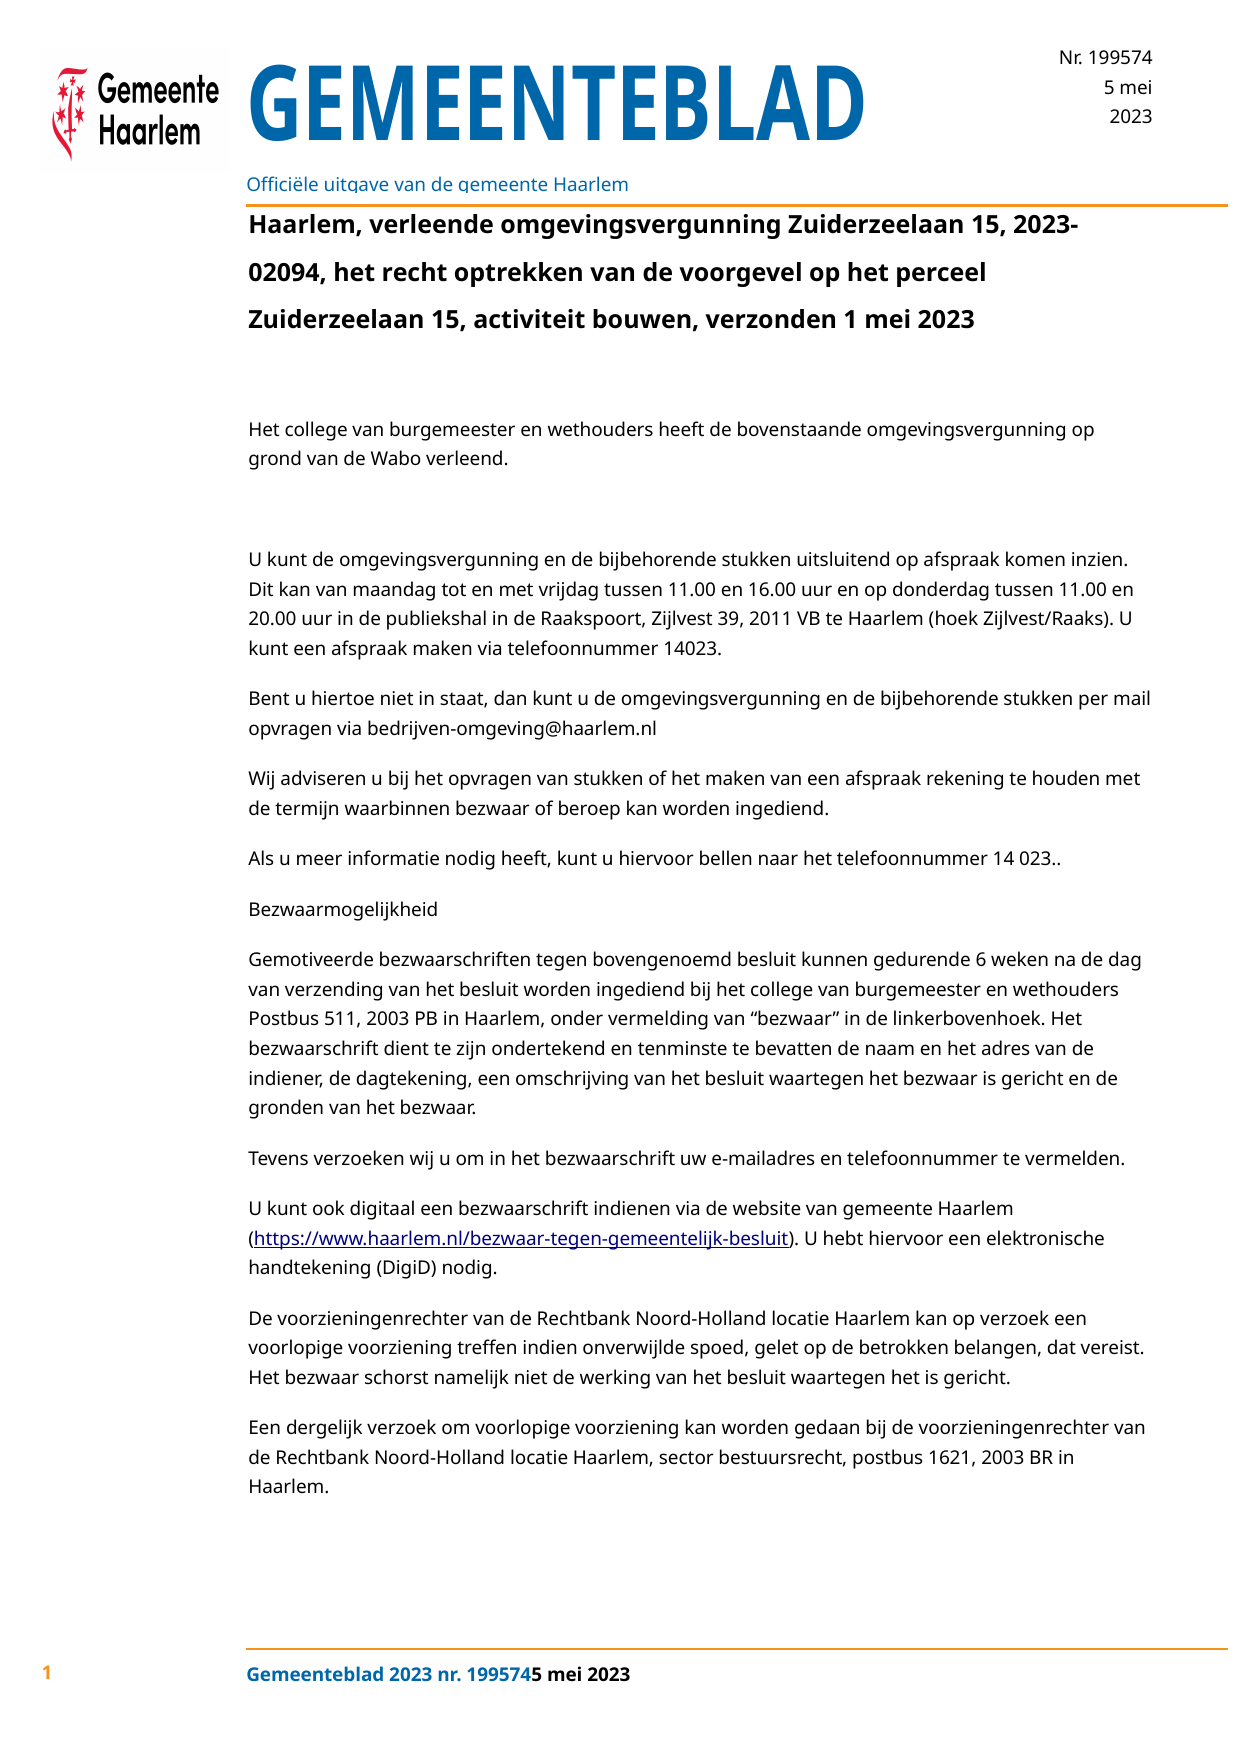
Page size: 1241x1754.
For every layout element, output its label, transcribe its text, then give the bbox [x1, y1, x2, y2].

text De voorzieningenrechter van de Rechtbank Noord-Holland locatie Haarlem kan op verzoek een voorlopige voorziening treffen indien onverwijlde spoed, gelet op de betrokken belangen, dat vereist. Het bezwaar schorst namelijk niet de werking van het besluit waartegen het is gericht. [248, 1305, 1152, 1389]
text U kunt ook digitaal een bezwaarschrift indienen via de website van gemeente Haarlem (https://www.haarlem.nl/bezwaar-tegen-gemeentelijk-besluit). U hebt hiervoor een elektronische handtekening (DigiD) nodig. [248, 1195, 1152, 1280]
picture [41, 47, 231, 172]
text Het college van burgemeester en wethouders heeft de bovenstaande omgevingsvergunning op grond van de Wabo verleend. [248, 416, 1152, 471]
text Als u meer informatie nodig heeft, kunt u hiervoor bellen naar het telefoonnummer 14 023.. [248, 846, 1152, 871]
text Een dergelijk verzoek om voorlopige voorziening kan worden gedaan bij de voorzieningenrechter van de Rechtbank Noord-Holland locatie Haarlem, sector bestuursrecht, postbus 1621, 2003 BR in Haarlem. [248, 1414, 1152, 1499]
text Tevens verzoeken wij u om in het bezwaarschrift uw e-mailadres en telefoonnummer te vermelden. [248, 1145, 1152, 1170]
text Haarlem, verleende omgevingsvergunning Zuiderzeelaan 15, 2023-02094, het recht optrekken van de voorgevel op het perceel Zuiderzeelaan 15, activiteit bouwen, verzonden 1 mei 2023 [248, 207, 1152, 336]
text Bent u hiertoe niet in staat, dan kunt u de omgevingsvergunning en de bijbehorende stukken per mail opvragen via bedrijven-omgeving@haarlem.nl [248, 686, 1152, 741]
text Bezwaarmogelijkheid [248, 896, 1152, 922]
text U kunt de omgevingsvergunning en de bijbehorende stukken uitsluitend op afspraak komen inzien. Dit kan van maandag tot en met vrijdag tussen 11.00 en 16.00 uur en op donderdag tussen 11.00 en 20.00 uur in de publiekshal in de Raakspoort, Zijlvest 39, 2011 VB te Haarlem (hoek Zijlvest/Raaks). U kunt een afspraak maken via telefoonnummer 14023. [248, 546, 1152, 661]
text Gemotiveerde bezwaarschriften tegen bovengenoemd besluit kunnen gedurende 6 weken na de dag van verzending van het besluit worden ingediend bij het college van burgemeester en wethouders Postbus 511, 2003 PB in Haarlem, onder vermelding van “bezwaar” in de linkerbovenhoek. Het bezwaarschrift dient te zijn ondertekend en tenminste te bevatten de naam en het adres van de indiener, de dagtekening, een omschrijving van het besluit waartegen het bezwaar is gericht en de gronden van het bezwaar. [248, 946, 1152, 1120]
text Wij adviseren u bij het opvragen van stukken of het maken van een afspraak rekening te houden met de termijn waarbinnen bezwaar of beroep kan worden ingediend. [248, 766, 1152, 821]
